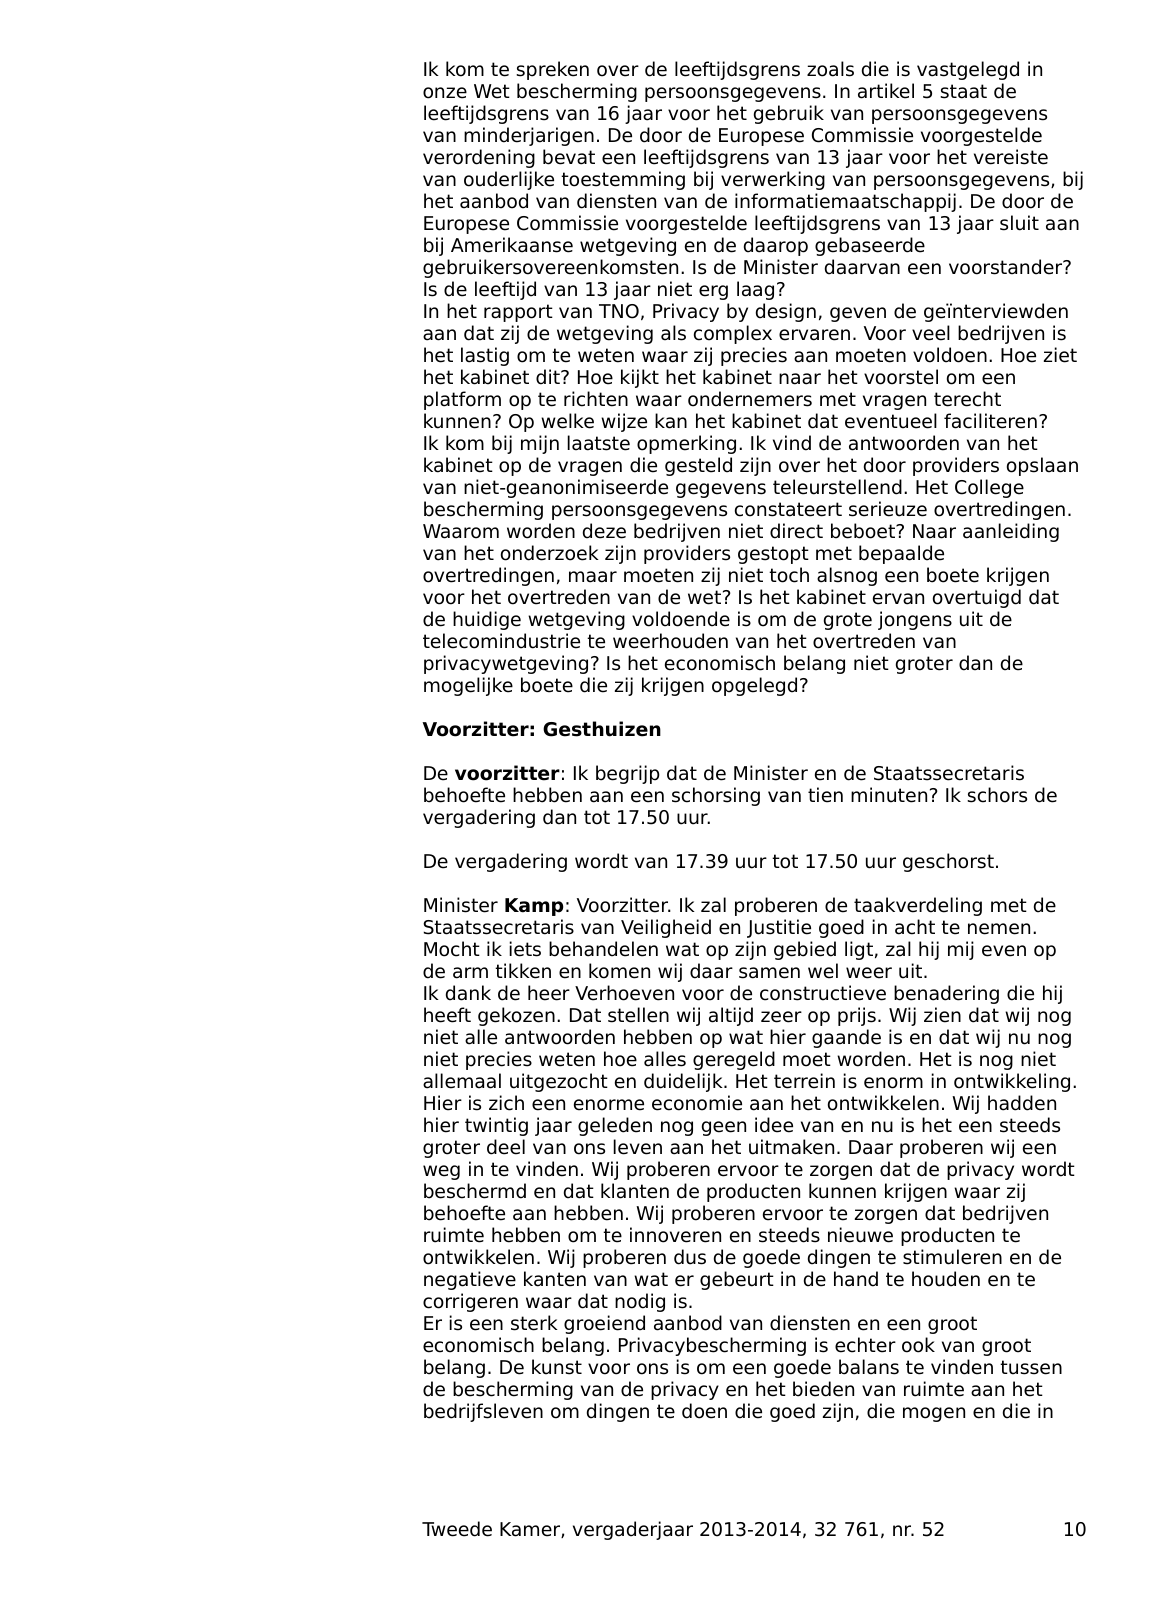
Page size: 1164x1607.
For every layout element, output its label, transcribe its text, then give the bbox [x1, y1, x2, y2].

text Ik kom te spreken over de leeftijdsgrens zoals die is vastgelegd in onze Wet bescherming persoonsgegevens. In artikel 5 staat de leeftijdsgrens van 16 jaar voor het gebruik van persoonsgegevens van minderjarigen. De door de Europese Commissie voorgestelde verordening bevat een leeftijdsgrens van 13 jaar voor het vereiste van ouderlijke toestemming bij verwerking van persoonsgegevens, bij het aanbod van diensten van de informatiemaatschappij. De door de Europese Commissie voorgestelde leeftijdsgrens van 13 jaar sluit aan bij Amerikaanse wetgeving en de daarop gebaseerde gebruikersovereenkomsten. Is de Minister daarvan een voorstander? Is de leeftijd van 13 jaar niet erg laag? [422, 59, 1087, 301]
text Ik kom bij mijn laatste opmerking. Ik vind de antwoorden van het kabinet op de vragen die gesteld zijn over het door providers opslaan van niet-geanonimiseerde gegevens teleurstellend. Het College bescherming persoonsgegevens constateert serieuze overtredingen. Waarom worden deze bedrijven niet direct beboet? Naar aanleiding van het onderzoek zijn providers gestopt met bepaalde overtredingen, maar moeten zij niet toch alsnog een boete krijgen voor het overtreden van de wet? Is het kabinet ervan overtuigd dat de huidige wetgeving voldoende is om de grote jongens uit de telecomindustrie te weerhouden van het overtreden van privacywetgeving? Is het economisch belang niet groter dan de mogelijke boete die zij krijgen opgelegd? [422, 433, 1087, 696]
text De voorzitter: Ik begrijp dat de Minister en de Staatssecretaris behoefte hebben aan een schorsing van tien minuten? Ik schors de vergadering dan tot 17.50 uur. [422, 763, 1087, 829]
text Ik dank de heer Verhoeven voor de constructieve benadering die hij heeft gekozen. Dat stellen wij altijd zeer op prijs. Wij zien dat wij nog niet alle antwoorden hebben op wat hier gaande is en dat wij nu nog niet precies weten hoe alles geregeld moet worden. Het is nog niet allemaal uitgezocht en duidelijk. Het terrein is enorm in ontwikkeling. Hier is zich een enorme economie aan het ontwikkelen. Wij hadden hier twintig jaar geleden nog geen idee van en nu is het een steeds groter deel van ons leven aan het uitmaken. Daar proberen wij een weg in te vinden. Wij proberen ervoor te zorgen dat de privacy wordt beschermd en dat klanten de producten kunnen krijgen waar zij behoefte aan hebben. Wij proberen ervoor te zorgen dat bedrijven ruimte hebben om te innoveren en steeds nieuwe producten te ontwikkelen. Wij proberen dus de goede dingen te stimuleren en de negatieve kanten van wat er gebeurt in de hand te houden en te corrigeren waar dat nodig is. [422, 983, 1087, 1313]
text Voorzitter: Gesthuizen [422, 719, 1087, 741]
text In het rapport van TNO, Privacy by design, geven de geïnterviewden aan dat zij de wetgeving als complex ervaren. Voor veel bedrijven is het lastig om te weten waar zij precies aan moeten voldoen. Hoe ziet het kabinet dit? Hoe kijkt het kabinet naar het voorstel om een platform op te richten waar ondernemers met vragen terecht kunnen? Op welke wijze kan het kabinet dat eventueel faciliteren? [422, 301, 1087, 433]
text De vergadering wordt van 17.39 uur tot 17.50 uur geschorst. [422, 851, 1087, 873]
text Er is een sterk groeiend aanbod van diensten en een groot economisch belang. Privacybescherming is echter ook van groot belang. De kunst voor ons is om een goede balans te vinden tussen de bescherming van de privacy en het bieden van ruimte aan het bedrijfsleven om dingen te doen die goed zijn, die mogen en die in [422, 1313, 1087, 1423]
text Minister Kamp: Voorzitter. Ik zal proberen de taakverdeling met de Staatssecretaris van Veiligheid en Justitie goed in acht te nemen. Mocht ik iets behandelen wat op zijn gebied ligt, zal hij mij even op de arm tikken en komen wij daar samen wel weer uit. [422, 895, 1087, 983]
